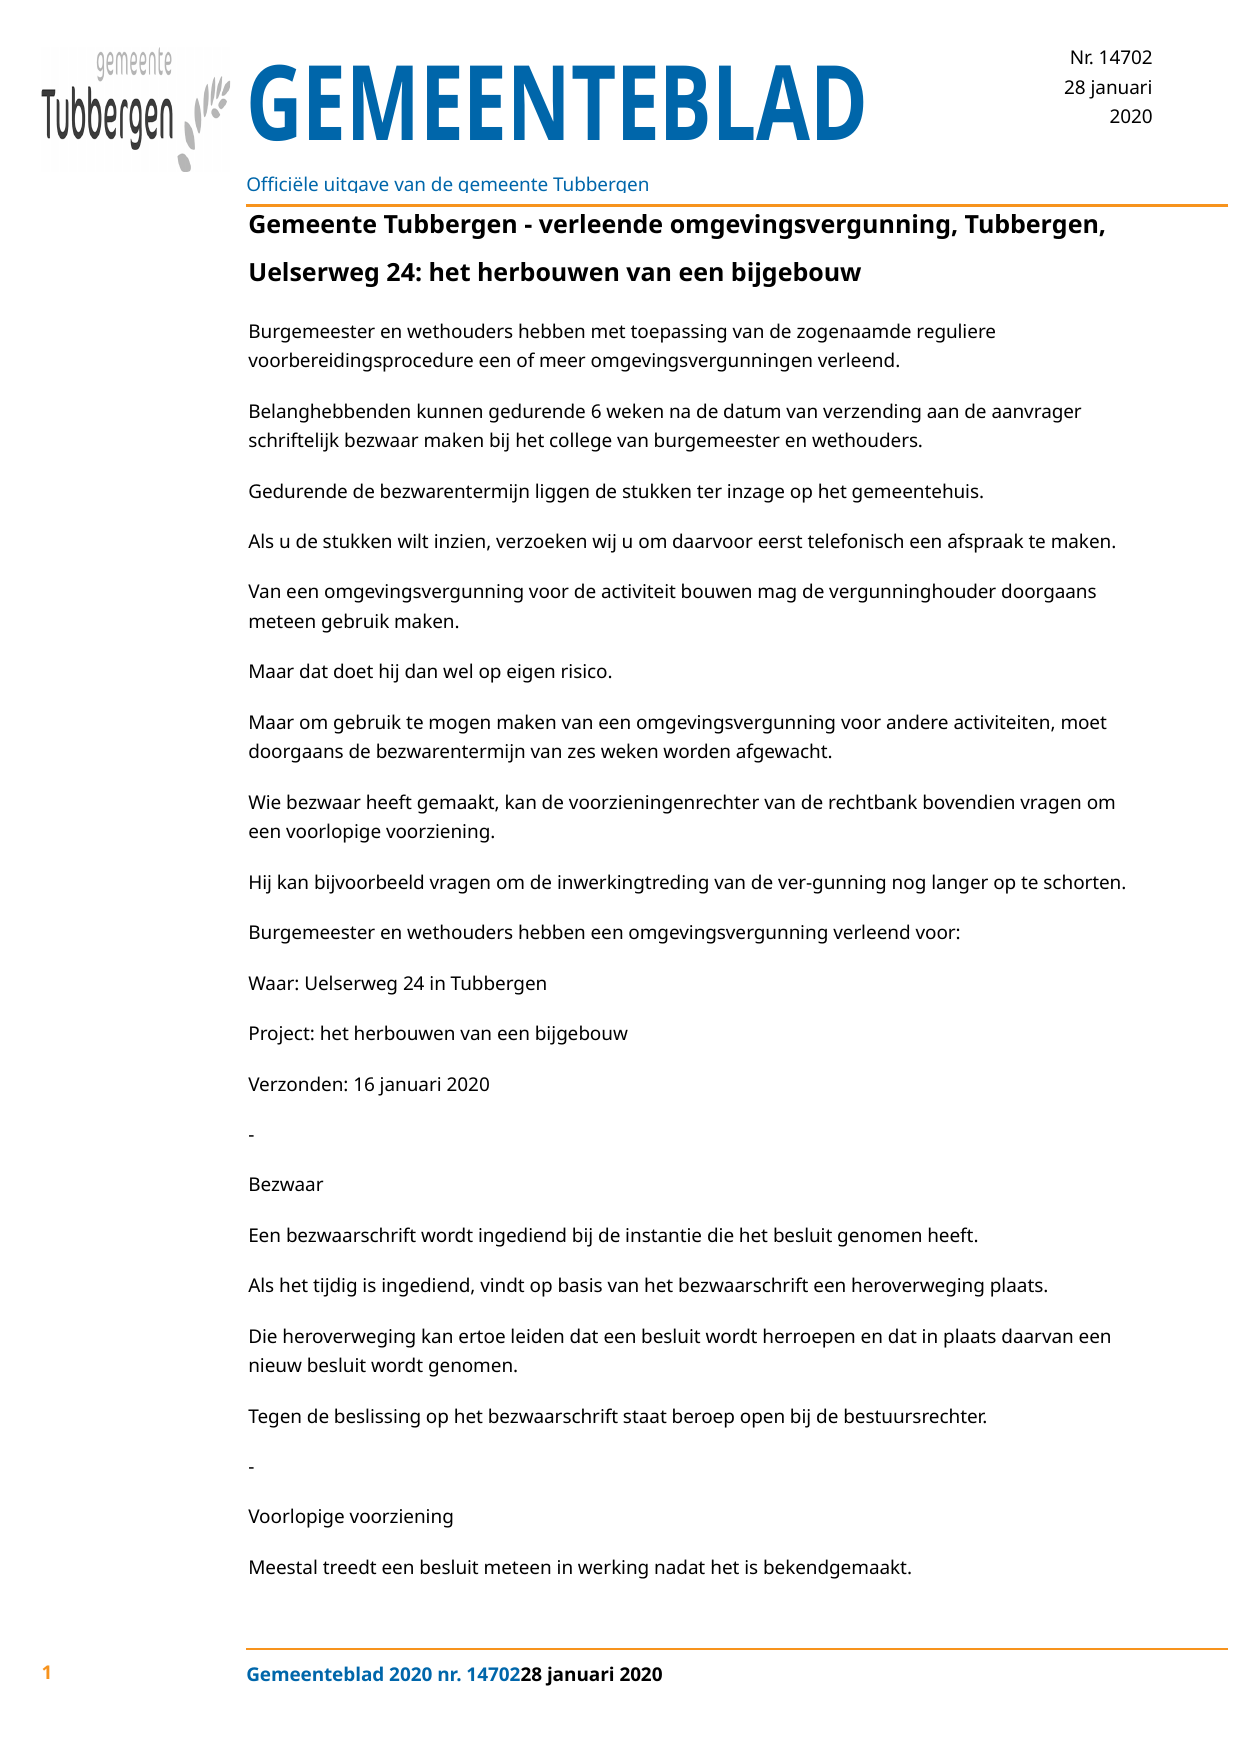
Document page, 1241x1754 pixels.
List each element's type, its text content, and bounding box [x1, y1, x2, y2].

text - [248, 1121, 1152, 1147]
text Project: het herbouwen van een bijgebouw [248, 1020, 1152, 1046]
text Maar dat doet hij dan wel op eigen risico. [248, 659, 1152, 684]
text Gedurende de bezwarentermijn liggen de stukken ter inzage op het gemeentehuis. [248, 478, 1152, 504]
text Tegen de beslissing op het bezwaarschrift staat beroep open bij de bestuursrechter. [248, 1403, 1152, 1429]
text Meestal treedt een besluit meteen in werking nadat het is bekendgemaakt. [248, 1554, 1152, 1580]
text Als het tijdig is ingediend, vindt op basis van het bezwaarschrift een heroverweging plaats. [248, 1272, 1152, 1298]
text Hij kan bijvoorbeeld vragen om de inwerkingtreding van de ver-gunning nog langer op te schorten. [248, 869, 1152, 895]
text Waar: Uelserweg 24 in Tubbergen [248, 970, 1152, 996]
text Een bezwaarschrift wordt ingediend bij de instantie die het besluit genomen heeft. [248, 1222, 1152, 1248]
text Gemeente Tubbergen - verleende omgevingsvergunning, Tubbergen, Uelserweg 24: het herbouwen van een bijgebouw [248, 207, 1152, 288]
text Maar om gebruik te mogen maken van een omgevingsvergunning voor andere activiteiten, moet doorgaans de bezwarentermijn van zes weken worden afgewacht. [248, 709, 1152, 764]
text Wie bezwaar heeft gemaakt, kan de voorzieningenrechter van de rechtbank bovendien vragen om een voorlopige voorziening. [248, 789, 1152, 844]
text - [248, 1453, 1152, 1479]
text Burgemeester en wethouders hebben met toepassing van de zogenaamde reguliere voorbereidingsprocedure een of meer omgevingsvergunningen verleend. [248, 318, 1152, 373]
text Als u de stukken wilt inzien, verzoeken wij u om daarvoor eerst telefonisch een afspraak te maken. [248, 528, 1152, 554]
text Bezwaar [248, 1172, 1152, 1197]
text Voorlopige voorziening [248, 1504, 1152, 1529]
text Die heroverweging kan ertoe leiden dat een besluit wordt herroepen en dat in plaats daarvan een nieuw besluit wordt genomen. [248, 1323, 1152, 1378]
text Verzonden: 16 januari 2020 [248, 1071, 1152, 1097]
text Belanghebbenden kunnen gedurende 6 weken na de datum van verzending aan de aanvrager schriftelijk bezwaar maken bij het college van burgemeester en wethouders. [248, 398, 1152, 453]
picture [41, 47, 231, 172]
text Burgemeester en wethouders hebben een omgevingsvergunning verleend voor: [248, 919, 1152, 945]
text Van een omgevingsvergunning voor de activiteit bouwen mag de vergunninghouder doorgaans meteen gebruik maken. [248, 579, 1152, 634]
